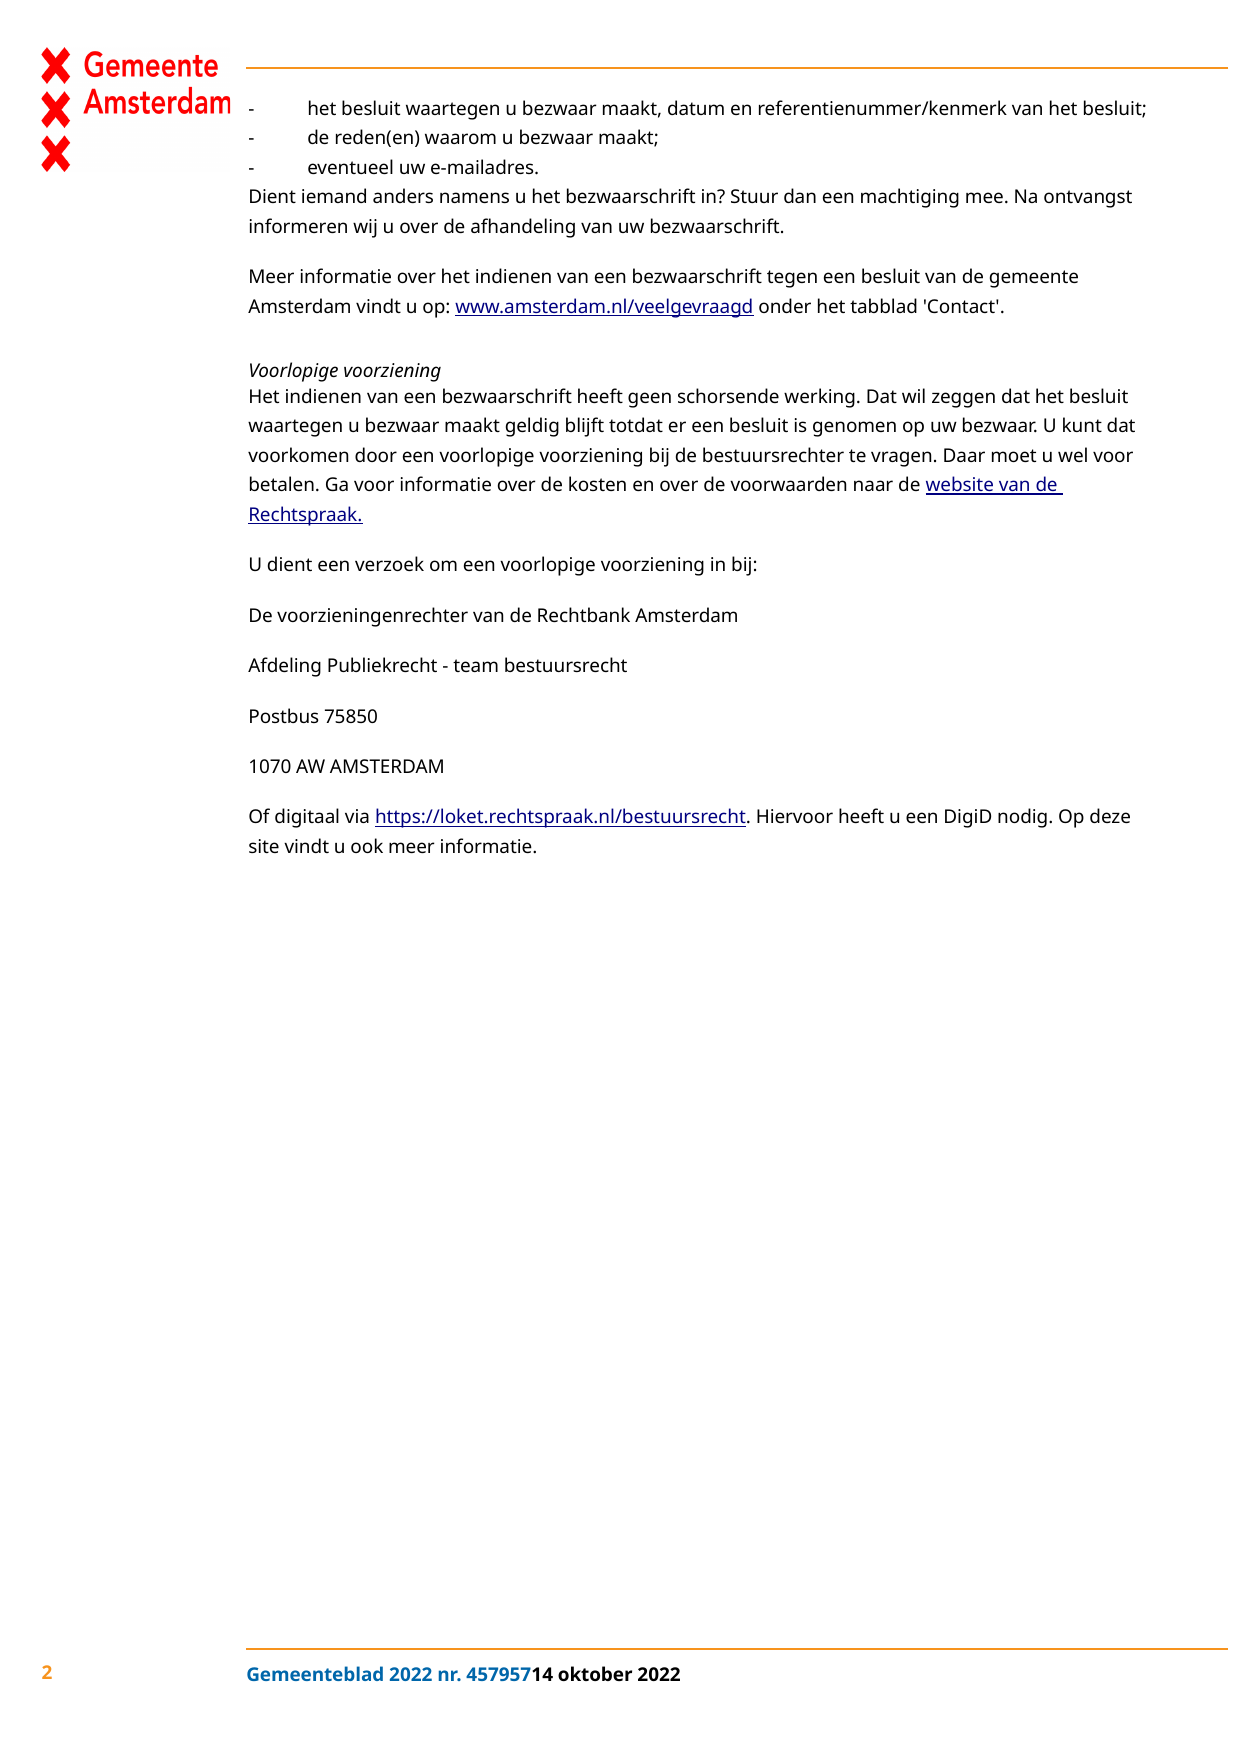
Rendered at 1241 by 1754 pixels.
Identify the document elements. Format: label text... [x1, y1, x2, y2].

text Meer informatie over het indienen van een bezwaarschrift tegen een besluit van de gemeente Amsterdam vindt u op: www.amsterdam.nl/veelgevraagd onder het tabblad 'Contact'. [248, 263, 1152, 319]
text Postbus 75850 [248, 703, 1152, 728]
list het besluit waartegen u bezwaar maakt, datum en referentienummer/kenmerk van het besluit; [248, 95, 1152, 121]
list eventueel uw e-mailadres. [248, 154, 1152, 180]
list de reden(en) waarom u bezwaar maakt; [248, 124, 1152, 150]
text 1070 AW AMSTERDAM [248, 753, 1152, 779]
text De voorzieningenrechter van de Rechtbank Amsterdam [248, 602, 1152, 628]
text Of digitaal via https://loket.rechtspraak.nl/bestuursrecht. Hiervoor heeft u een DigiD nodig. Op deze site vindt u ook meer informatie. [248, 804, 1152, 859]
picture [41, 47, 231, 172]
text Afdeling Publiekrecht - team bestuursrecht [248, 652, 1152, 678]
text U dient een verzoek om een voorlopige voorziening in bij: [248, 552, 1152, 577]
text Het indienen van een bezwaarschrift heeft geen schorsende werking. Dat wil zeggen dat het besluit waartegen u bezwaar maakt geldig blijft totdat er een besluit is genomen op uw bezwaar. U kunt dat voorkomen door een voorlopige voorziening bij de bestuursrechter te vragen. Daar moet u wel voor betalen. Ga voor informatie over de kosten en over de voorwaarden naar de website van de Rechtspraak. [248, 383, 1152, 527]
text Voorlopige voorziening [248, 357, 1152, 383]
text Dient iemand anders namens u het bezwaarschrift in? Stuur dan een machtiging mee. Na ontvangst informeren wij u over de afhandeling van uw bezwaarschrift. [248, 183, 1152, 239]
